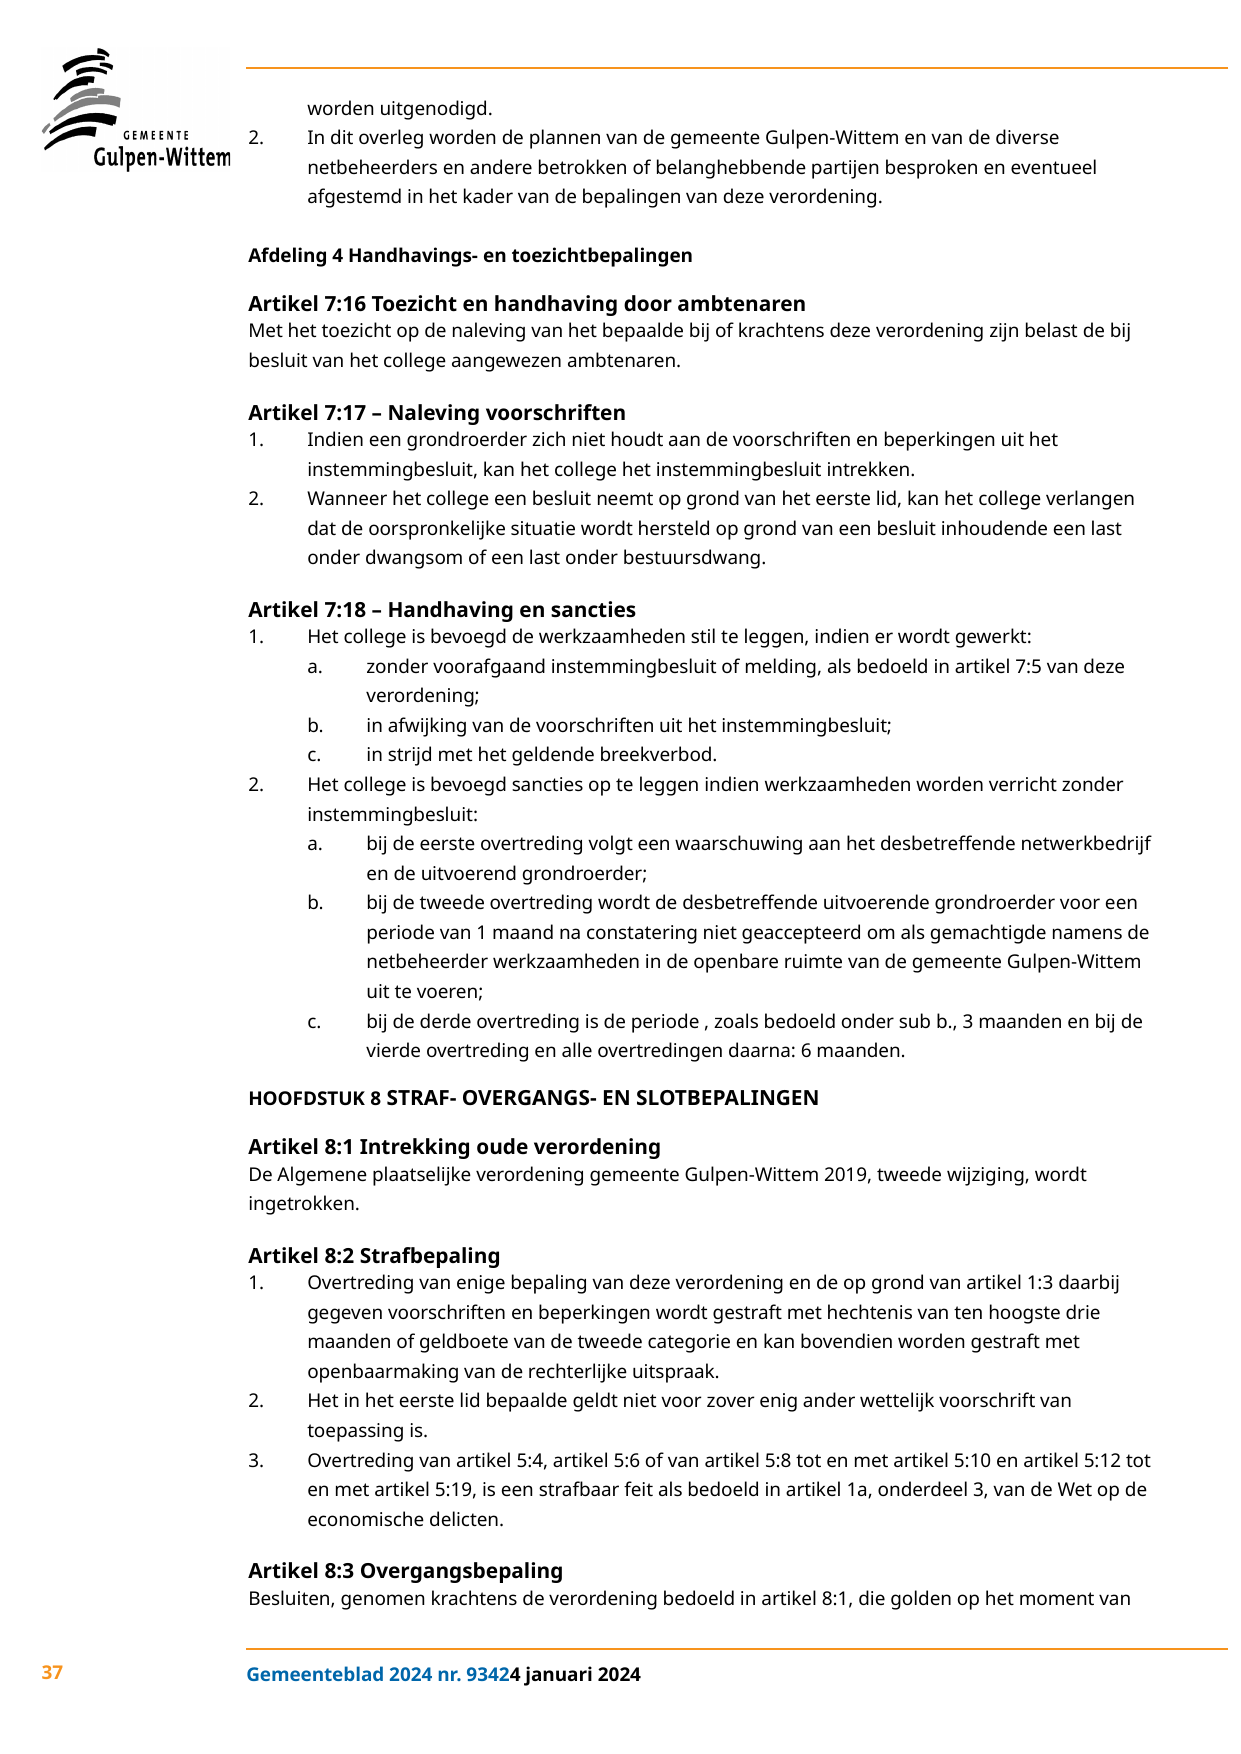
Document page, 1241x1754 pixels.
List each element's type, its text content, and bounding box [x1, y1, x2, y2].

list Het in het eerste lid bepaalde geldt niet voor zover enig ander wettelijk voorschrift van toepassing is. [248, 1388, 1152, 1443]
list in afwijking van de voorschriften uit het instemmingbesluit; [307, 712, 1152, 738]
list bij de eerste overtreding volgt een waarschuwing aan het desbetreffende netwerkbedrijf en de uitvoerend grondroerder; [307, 830, 1152, 886]
list Het college is bevoegd sancties op te leggen indien werkzaamheden worden verricht zonder instemmingbesluit: [248, 771, 1152, 827]
list Het college is bevoegd de werkzaamheden stil te leggen, indien er wordt gewerkt: [248, 623, 1152, 649]
text Afdeling 4 Handhavings- en toezichtbepalingen [248, 243, 1152, 268]
picture [41, 47, 231, 172]
text De Algemene plaatselijke verordening gemeente Gulpen-Wittem 2019, tweede wijziging, wordt ingetrokken. [248, 1161, 1152, 1216]
text Artikel 8:1 Intrekking oude verordening [248, 1132, 1152, 1161]
text HOOFDSTUK 8 STRAF- OVERGANGS- EN SLOTBEPALINGEN [248, 1083, 1152, 1112]
list zonder voorafgaand instemmingbesluit of melding, als bedoeld in artikel 7:5 van deze verordening; [307, 653, 1152, 708]
list in strijd met het geldende breekverbod. [307, 742, 1152, 767]
list bij de tweede overtreding wordt de desbetreffende uitvoerende grondroerder voor een periode van 1 maand na constatering niet geaccepteerd om als gemachtigde namens de netbeheerder werkzaamheden in de openbare ruimte van de gemeente Gulpen-Wittem uit te voeren; [307, 889, 1152, 1004]
text Besluiten, genomen krachtens de verordening bedoeld in artikel 8:1, die golden op het moment van [248, 1585, 1152, 1611]
list worden uitgenodigd. [248, 95, 1152, 121]
list bij de derde overtreding is de periode , zoals bedoeld onder sub b., 3 maanden en bij de vierde overtreding en alle overtredingen daarna: 6 maanden. [307, 1008, 1152, 1063]
list Overtreding van enige bepaling van deze verordening en de op grond van artikel 1:3 daarbij gegeven voorschriften en beperkingen wordt gestraft met hechtenis van ten hoogste drie maanden of geldboete van de tweede categorie en kan bovendien worden gestraft met openbaarmaking van de rechterlijke uitspraak. [248, 1269, 1152, 1384]
text Artikel 7:16 Toezicht en handhaving door ambtenaren [248, 289, 1152, 318]
text Artikel 8:2 Strafbepaling [248, 1241, 1152, 1269]
list In dit overleg worden de plannen van de gemeente Gulpen-Wittem en van de diverse netbeheerders en andere betrokken of belanghebbende partijen besproken en eventueel afgestemd in het kader van de bepalingen van deze verordening. [248, 124, 1152, 209]
list Wanneer het college een besluit neemt op grond van het eerste lid, kan het college verlangen dat de oorspronkelijke situatie wordt hersteld op grond van een besluit inhoudende een last onder dwangsom of een last onder bestuursdwang. [248, 485, 1152, 570]
text Artikel 8:3 Overgangsbepaling [248, 1556, 1152, 1585]
list Indien een grondroerder zich niet houdt aan de voorschriften en beperkingen uit het instemmingbesluit, kan het college het instemmingbesluit intrekken. [248, 426, 1152, 481]
text Met het toezicht op de naleving van het bepaalde bij of krachtens deze verordening zijn belast de bij besluit van het college aangewezen ambtenaren. [248, 318, 1152, 373]
text Artikel 7:17 – Naleving voorschriften [248, 398, 1152, 426]
text Artikel 7:18 – Handhaving en sancties [248, 595, 1152, 623]
list Overtreding van artikel 5:4, artikel 5:6 of van artikel 5:8 tot en met artikel 5:10 en artikel 5:12 tot en met artikel 5:19, is een strafbaar feit als bedoeld in artikel 1a, onderdeel 3, van de Wet op de economische delicten. [248, 1447, 1152, 1532]
